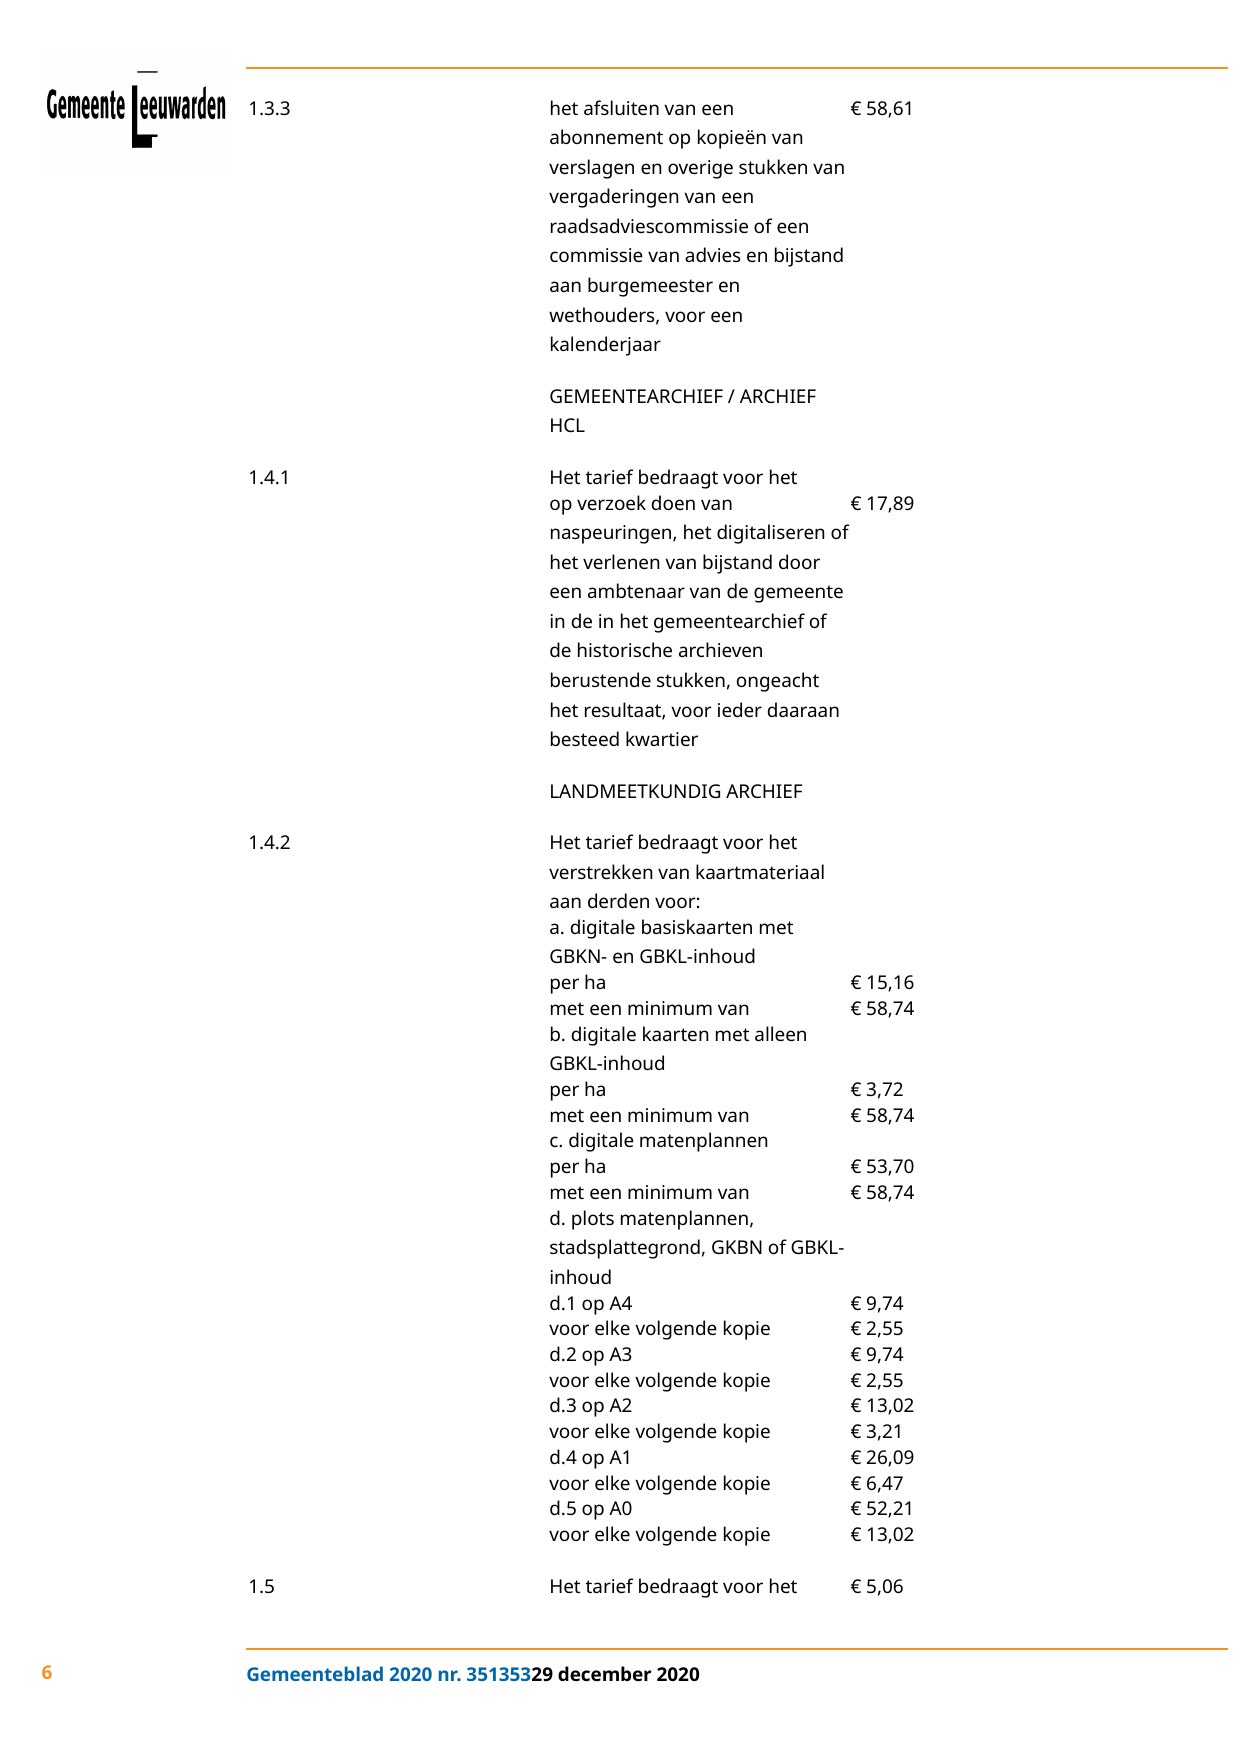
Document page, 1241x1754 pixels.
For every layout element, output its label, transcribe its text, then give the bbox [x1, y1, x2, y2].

table_cell [850, 829, 1152, 914]
table_cell [248, 1316, 549, 1341]
table_cell c. digitale matenplannen [549, 1128, 850, 1153]
table_cell per ha [549, 1076, 850, 1102]
table_cell 1.3.3 [248, 95, 549, 357]
table_cell [850, 464, 1152, 490]
table_cell [248, 1102, 549, 1128]
table_cell [248, 1470, 549, 1496]
table_cell [248, 1547, 549, 1573]
table_cell d.3 op A2 [549, 1393, 850, 1418]
table_cell d.5 op A0 [549, 1496, 850, 1521]
table_cell [549, 804, 850, 829]
table_cell per ha [549, 1154, 850, 1179]
table_cell [850, 1205, 1152, 1290]
table_cell met een minimum van [549, 1179, 850, 1205]
table_cell [549, 438, 850, 464]
table_cell d.2 op A3 [549, 1341, 850, 1367]
table_cell € 58,61 [850, 95, 1152, 357]
table_cell [248, 1128, 549, 1153]
table_cell € 58,74 [850, 1179, 1152, 1205]
table_cell Het tarief bedraagt voor het [549, 464, 850, 490]
table_cell voor elke volgende kopie [549, 1419, 850, 1444]
table_cell € 52,21 [850, 1496, 1152, 1521]
table_cell [850, 357, 1152, 383]
table_cell [248, 1444, 549, 1470]
table_cell [248, 1290, 549, 1316]
table_cell € 6,47 [850, 1470, 1152, 1496]
table_cell GEMEENTEARCHIEF / ARCHIEF HCL [549, 383, 850, 438]
table_cell € 13,02 [850, 1393, 1152, 1418]
table_cell op verzoek doen van naspeuringen, het digitaliseren of het verlenen van bijstand door een ambtenaar van de gemeente in de in het gemeentearchief of de historische archieven berustende stukken, ongeacht het resultaat, voor ieder daaraan besteed kwartier [549, 490, 850, 752]
table_cell € 2,55 [850, 1316, 1152, 1341]
table_cell [850, 383, 1152, 438]
table_cell a. digitale basiskaarten met GBKN- en GBKL-inhoud [549, 914, 850, 969]
table_cell 1.4.2 [248, 829, 549, 914]
table_cell [248, 438, 549, 464]
table_cell [248, 914, 549, 969]
table_cell het afsluiten van een abonnement op kopieën van verslagen en overige stukken van vergaderingen van een raadsadviescommissie of een commissie van advies en bijstand aan burgemeester en wethouders, voor een kalenderjaar [549, 95, 850, 357]
table_cell voor elke volgende kopie [549, 1521, 850, 1547]
table_cell [850, 752, 1152, 778]
table_cell € 58,74 [850, 1102, 1152, 1128]
table_cell met een minimum van [549, 995, 850, 1021]
table_cell € 5,06 [850, 1573, 1152, 1598]
table_cell [549, 1547, 850, 1573]
table_cell [248, 357, 549, 383]
table_cell voor elke volgende kopie [549, 1316, 850, 1341]
table_cell € 58,74 [850, 995, 1152, 1021]
table_cell [850, 804, 1152, 829]
table_cell [248, 995, 549, 1021]
table_cell € 9,74 [850, 1341, 1152, 1367]
table_cell [248, 1521, 549, 1547]
table_cell [850, 1021, 1152, 1076]
table_cell € 26,09 [850, 1444, 1152, 1470]
table_cell € 3,21 [850, 1419, 1152, 1444]
table_cell Het tarief bedraagt voor het verstrekken van kaartmateriaal aan derden voor: [549, 829, 850, 914]
table_cell voor elke volgende kopie [549, 1367, 850, 1393]
table_cell met een minimum van [549, 1102, 850, 1128]
table_cell LANDMEETKUNDIG ARCHIEF [549, 778, 850, 803]
table_cell € 53,70 [850, 1154, 1152, 1179]
table_cell [248, 1154, 549, 1179]
table_cell [248, 490, 549, 752]
table_cell d.4 op A1 [549, 1444, 850, 1470]
table_cell [248, 383, 549, 438]
table_cell [248, 804, 549, 829]
table_cell [248, 1496, 549, 1521]
table_cell € 17,89 [850, 490, 1152, 752]
table_cell [850, 778, 1152, 803]
picture [41, 47, 231, 172]
table_cell d. plots matenplannen, stadsplattegrond, GKBN of GBKL-inhoud [549, 1205, 850, 1290]
table_cell [549, 357, 850, 383]
table_cell [248, 1076, 549, 1102]
table_cell [248, 778, 549, 803]
table_cell [248, 752, 549, 778]
table_cell € 3,72 [850, 1076, 1152, 1102]
table_cell [248, 1367, 549, 1393]
table_cell [850, 1128, 1152, 1153]
table_cell € 13,02 [850, 1521, 1152, 1547]
table_cell b. digitale kaarten met alleen GBKL-inhoud [549, 1021, 850, 1076]
table_cell [850, 1547, 1152, 1573]
table_cell 1.5 [248, 1573, 549, 1598]
table_cell [248, 1021, 549, 1076]
table_cell 1.4.1 [248, 464, 549, 490]
table_cell [549, 752, 850, 778]
table_cell per ha [549, 970, 850, 995]
table_cell € 2,55 [850, 1367, 1152, 1393]
table_cell € 15,16 [850, 970, 1152, 995]
table_cell [850, 914, 1152, 969]
table_cell [248, 1179, 549, 1205]
table_cell [248, 1419, 549, 1444]
table_cell [248, 1393, 549, 1418]
table_cell [850, 438, 1152, 464]
table_cell [248, 1205, 549, 1290]
table_cell voor elke volgende kopie [549, 1470, 850, 1496]
table_cell Het tarief bedraagt voor het [549, 1573, 850, 1598]
table_cell [248, 970, 549, 995]
table_cell d.1 op A4 [549, 1290, 850, 1316]
table_cell [248, 1341, 549, 1367]
table_cell € 9,74 [850, 1290, 1152, 1316]
